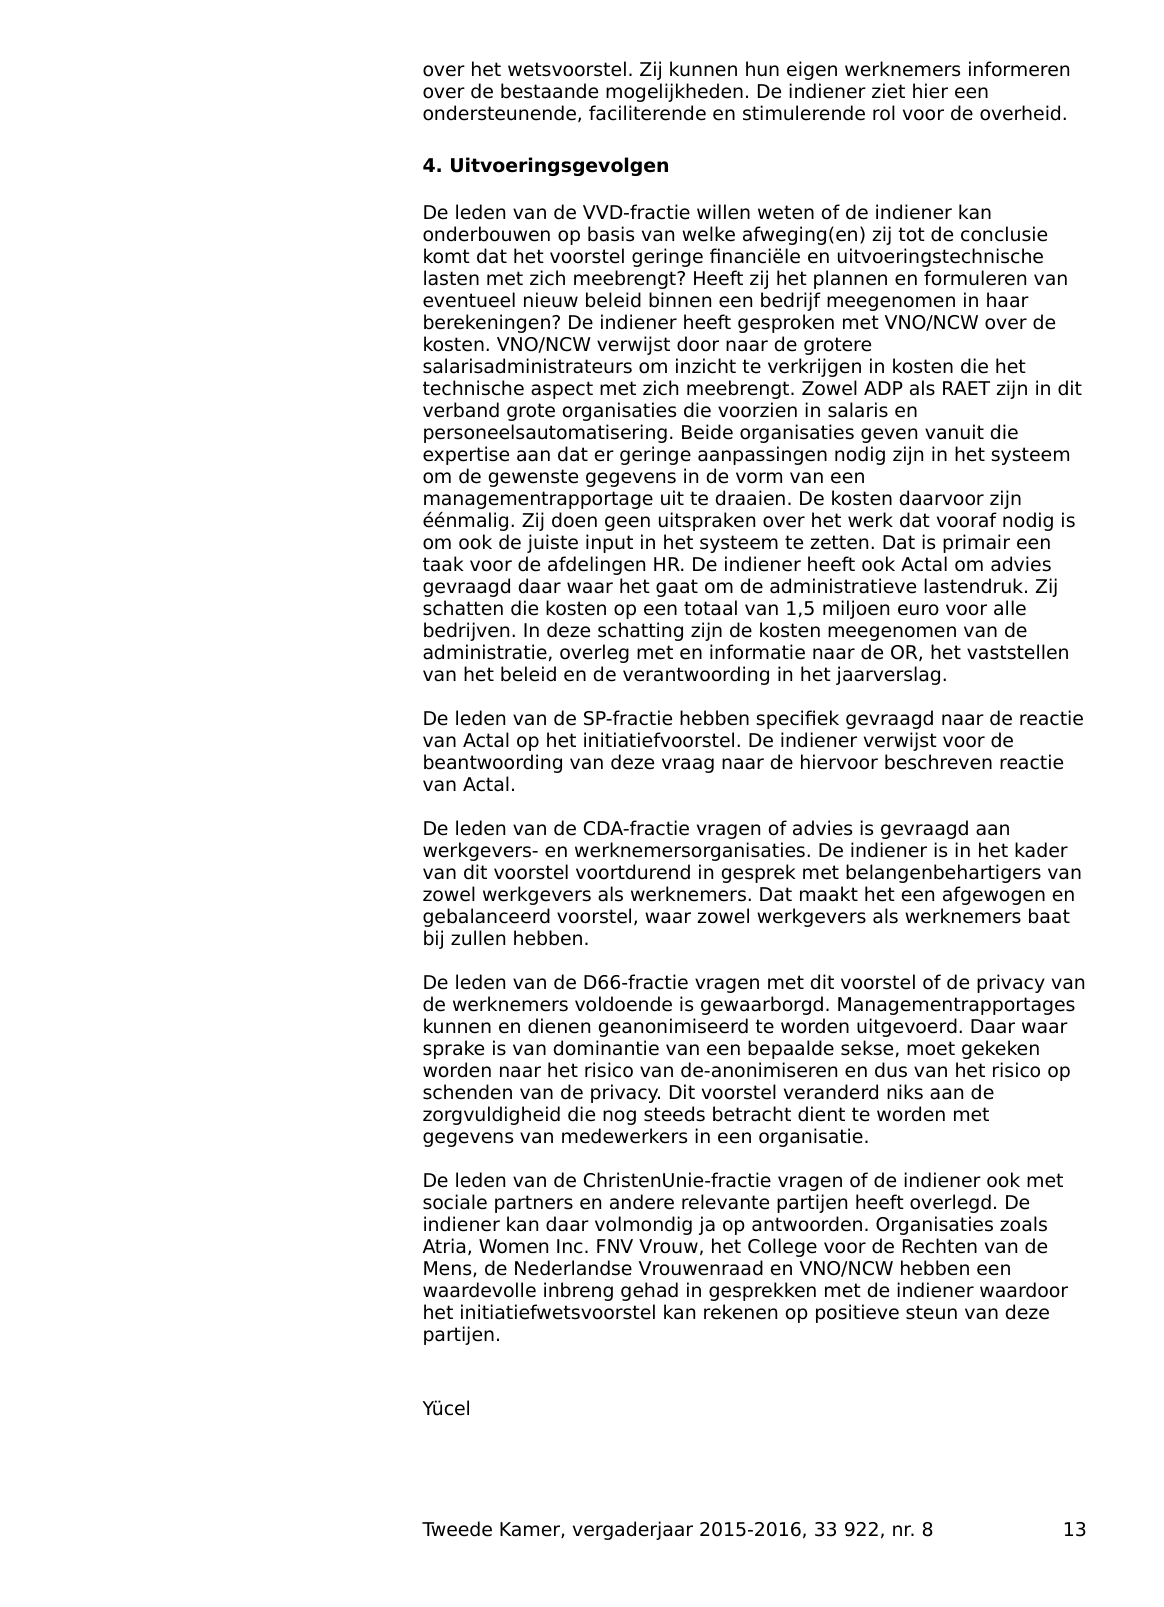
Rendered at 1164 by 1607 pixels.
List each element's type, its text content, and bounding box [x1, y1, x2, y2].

text Yücel [422, 1376, 1087, 1420]
text De leden van de VVD-fractie willen weten of de indiener kan onderbouwen op basis van welke afweging(en) zij tot de conclusie komt dat het voorstel geringe financiële en uitvoeringstechnische lasten met zich meebrengt? Heeft zij het plannen en formuleren van eventueel nieuw beleid binnen een bedrijf meegenomen in haar berekeningen? De indiener heeft gesproken met VNO/NCW over de kosten. VNO/NCW verwijst door naar de grotere salarisadministrateurs om inzicht te verkrijgen in kosten die het technische aspect met zich meebrengt. Zowel ADP als RAET zijn in dit verband grote organisaties die voorzien in salaris en personeelsautomatisering. Beide organisaties geven vanuit die expertise aan dat er geringe aanpassingen nodig zijn in het systeem om de gewenste gegevens in de vorm van een managementrapportage uit te draaien. De kosten daarvoor zijn éénmalig. Zij doen geen uitspraken over het werk dat vooraf nodig is om ook de juiste input in het systeem te zetten. Dat is primair een taak voor de afdelingen HR. De indiener heeft ook Actal om advies gevraagd daar waar het gaat om de administratieve lastendruk. Zij schatten die kosten op een totaal van 1,5 miljoen euro voor alle bedrijven. In deze schatting zijn de kosten meegenomen van de administratie, overleg met en informatie naar de OR, het vaststellen van het beleid en de verantwoording in het jaarverslag. [422, 202, 1087, 686]
text De leden van de SP-fractie hebben specifiek gevraagd naar de reactie van Actal op het initiatiefvoorstel. De indiener verwijst voor de beantwoording van deze vraag naar de hiervoor beschreven reactie van Actal. [422, 708, 1087, 796]
subtitle 4. Uitvoeringsgevolgen [422, 155, 1087, 177]
text De leden van de CDA-fractie vragen of advies is gevraagd aan werkgevers- en werknemersorganisaties. De indiener is in het kader van dit voorstel voortdurend in gesprek met belangenbehartigers van zowel werkgevers als werknemers. Dat maakt het een afgewogen en gebalanceerd voorstel, waar zowel werkgevers als werknemers baat bij zullen hebben. [422, 818, 1087, 950]
text De leden van de D66-fractie vragen met dit voorstel of de privacy van de werknemers voldoende is gewaarborgd. Managementrapportages kunnen en dienen geanonimiseerd te worden uitgevoerd. Daar waar sprake is van dominantie van een bepaalde sekse, moet gekeken worden naar het risico van de-anonimiseren en dus van het risico op schenden van de privacy. Dit voorstel veranderd niks aan de zorgvuldigheid die nog steeds betracht dient te worden met gegevens van medewerkers in een organisatie. [422, 972, 1087, 1148]
text over het wetsvoorstel. Zij kunnen hun eigen werknemers informeren over de bestaande mogelijkheden. De indiener ziet hier een ondersteunende, faciliterende en stimulerende rol voor de overheid. [422, 59, 1087, 125]
text De leden van de ChristenUnie-fractie vragen of de indiener ook met sociale partners en andere relevante partijen heeft overlegd. De indiener kan daar volmondig ja op antwoorden. Organisaties zoals Atria, Women Inc. FNV Vrouw, het College voor de Rechten van de Mens, de Nederlandse Vrouwenraad en VNO/NCW hebben een waardevolle inbreng gehad in gesprekken met de indiener waardoor het initiatiefwetsvoorstel kan rekenen op positieve steun van deze partijen. [422, 1170, 1087, 1346]
